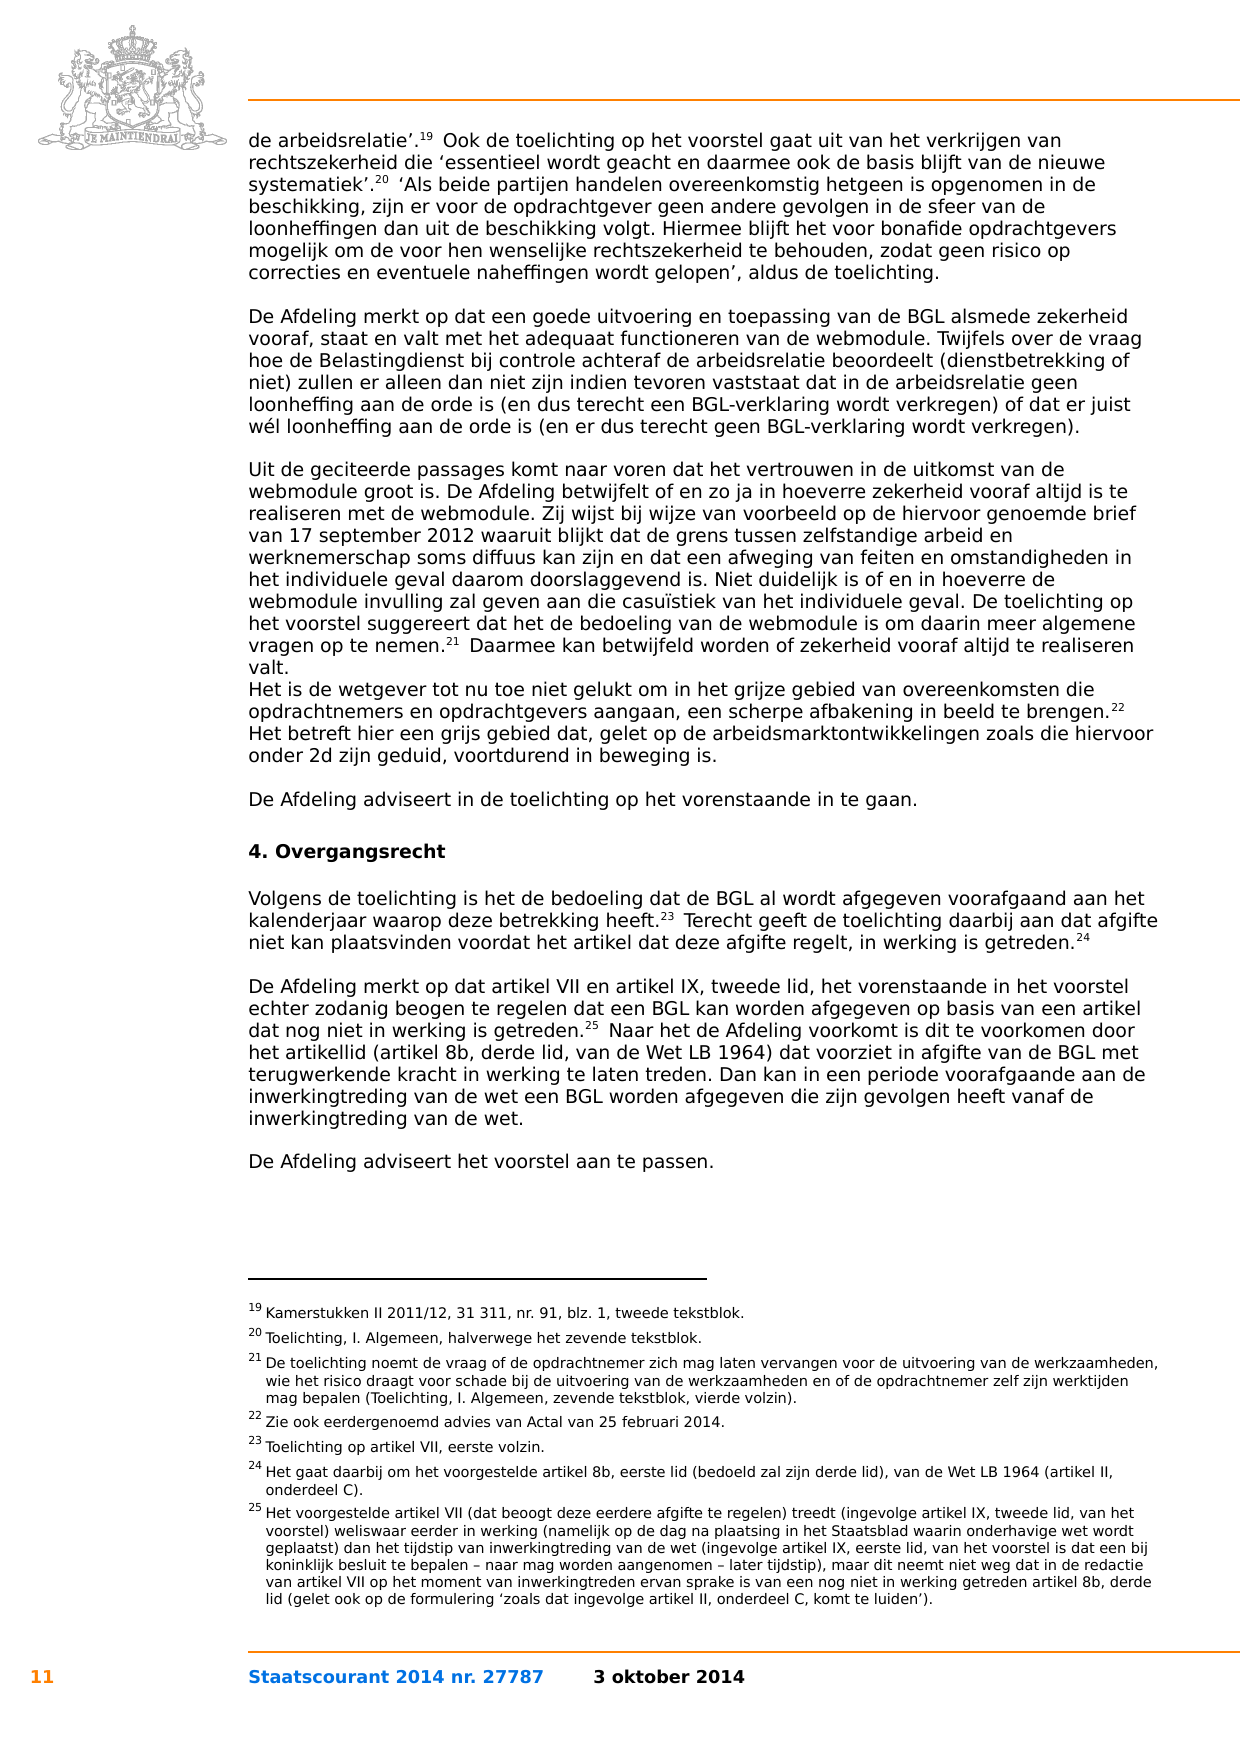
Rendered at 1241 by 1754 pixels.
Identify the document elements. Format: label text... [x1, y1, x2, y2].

text De Afdeling adviseert in de toelichting op het vorenstaande in te gaan. [248, 789, 1163, 811]
text De Afdeling merkt op dat een goede uitvoering en toepassing van de BGL alsmede zekerheid vooraf, staat en valt met het adequaat functioneren van de webmodule. Twijfels over de vraag hoe de Belastingdienst bij controle achteraf de arbeidsrelatie beoordeelt (dienstbetrekking of niet) zullen er alleen dan niet zijn indien tevoren vaststaat dat in de arbeidsrelatie geen loonheffing aan de orde is (en dus terecht een BGL-verklaring wordt verkregen) of dat er juist wél loonheffing aan de orde is (en er dus terecht geen BGL-verklaring wordt verkregen). [248, 306, 1163, 437]
text De Afdeling merkt op dat artikel VII en artikel IX, tweede lid, het vorenstaande in het voorstel echter zodanig beogen te regelen dat een BGL kan worden afgegeven op basis van een artikel dat nog niet in werking is getreden. Naar het de Afdeling voorkomt is dit te voorkomen door het artikellid (artikel 8b, derde lid, van de Wet LB 1964) dat voorziet in afgifte van de BGL met terugwerkende kracht in werking te laten treden. Dan kan in een periode voorafgaande aan de inwerkingtreding van de wet een BGL worden afgegeven die zijn gevolgen heeft vanaf de inwerkingtreding van de wet. [248, 976, 1163, 1129]
text Toelichting, I. Algemeen, halverwege het zevende tekstblok. [248, 1326, 1163, 1348]
text Het is de wetgever tot nu toe niet gelukt om in het grijze gebied van overeenkomsten die opdrachtnemers en opdrachtgevers aangaan, een scherpe afbakening in beeld te brengen. Het betreft hier een grijs gebied dat, gelet op de arbeidsmarktontwikkelingen zoals die hiervoor onder 2d zijn geduid, voortdurend in beweging is. [248, 679, 1163, 767]
text De toelichting noemt de vraag of de opdrachtnemer zich mag laten vervangen voor de uitvoering van de werkzaamheden, wie het risico draagt voor schade bij de uitvoering van de werkzaamheden en of de opdrachtnemer zelf zijn werktijden mag bepalen (Toelichting, I. Algemeen, zevende tekstblok, vierde volzin). [248, 1351, 1163, 1407]
text Volgens de toelichting is het de bedoeling dat de BGL al wordt afgegeven voorafgaand aan het kalenderjaar waarop deze betrekking heeft. Terecht geeft de toelichting daarbij aan dat afgifte niet kan plaatsvinden voordat het artikel dat deze afgifte regelt, in werking is getreden. [248, 888, 1163, 954]
text Kamerstukken II 2011/12, 31 311, nr. 91, blz. 1, tweede tekstblok. [248, 1301, 1163, 1323]
text de arbeidsrelatie’. Ook de toelichting op het voorstel gaat uit van het verkrijgen van rechtszekerheid die ‘essentieel wordt geacht en daarmee ook de basis blijft van de nieuwe systematiek’. ‘Als beide partijen handelen overeenkomstig hetgeen is opgenomen in de beschikking, zijn er voor de opdrachtgever geen andere gevolgen in de sfeer van de loonheffingen dan uit de beschikking volgt. Hiermee blijft het voor bonafide opdrachtgevers mogelijk om de voor hen wenselijke rechtszekerheid te behouden, zodat geen risico op correcties en eventuele naheffingen wordt gelopen’, aldus de toelichting. [248, 130, 1163, 284]
text Zie ook eerdergenoemd advies van Actal van 25 februari 2014. [248, 1409, 1163, 1432]
picture [38, 25, 227, 150]
text Het voorgestelde artikel VII (dat beoogt deze eerdere afgifte te regelen) treedt (ingevolge artikel IX, tweede lid, van het voorstel) weliswaar eerder in werking (namelijk op de dag na plaatsing in het Staatsblad waarin onderhavige wet wordt geplaatst) dan het tijdstip van inwerkingtreding van de wet (ingevolge artikel IX, eerste lid, van het voorstel is dat een bij koninklijk besluit te bepalen – naar mag worden aangenomen – later tijdstip), maar dit neemt niet weg dat in de redactie van artikel VII op het moment van inwerkingtreden ervan sprake is van een nog niet in werking getreden artikel 8b, derde lid (gelet ook op de formulering ‘zoals dat ingevolge artikel II, onderdeel C, komt te luiden’). [248, 1501, 1163, 1608]
subtitle 4. Overgangsrecht [248, 841, 1163, 863]
text Het gaat daarbij om het voorgestelde artikel 8b, eerste lid (bedoeld zal zijn derde lid), van de Wet LB 1964 (artikel II, onderdeel C). [248, 1459, 1163, 1498]
text De Afdeling adviseert het voorstel aan te passen. [248, 1151, 1163, 1173]
text Uit de geciteerde passages komt naar voren dat het vertrouwen in de uitkomst van de webmodule groot is. De Afdeling betwijfelt of en zo ja in hoeverre zekerheid vooraf altijd is te realiseren met de webmodule. Zij wijst bij wijze van voorbeeld op de hiervoor genoemde brief van 17 september 2012 waaruit blijkt dat de grens tussen zelfstandige arbeid en werknemerschap soms diffuus kan zijn en dat een afweging van feiten en omstandigheden in het individuele geval daarom doorslaggevend is. Niet duidelijk is of en in hoeverre de webmodule invulling zal geven aan die casuïstiek van het individuele geval. De toelichting op het voorstel suggereert dat het de bedoeling van de webmodule is om daarin meer algemene vragen op te nemen. Daarmee kan betwijfeld worden of zekerheid vooraf altijd te realiseren valt. [248, 459, 1163, 679]
text Toelichting op artikel VII, eerste volzin. [248, 1434, 1163, 1457]
